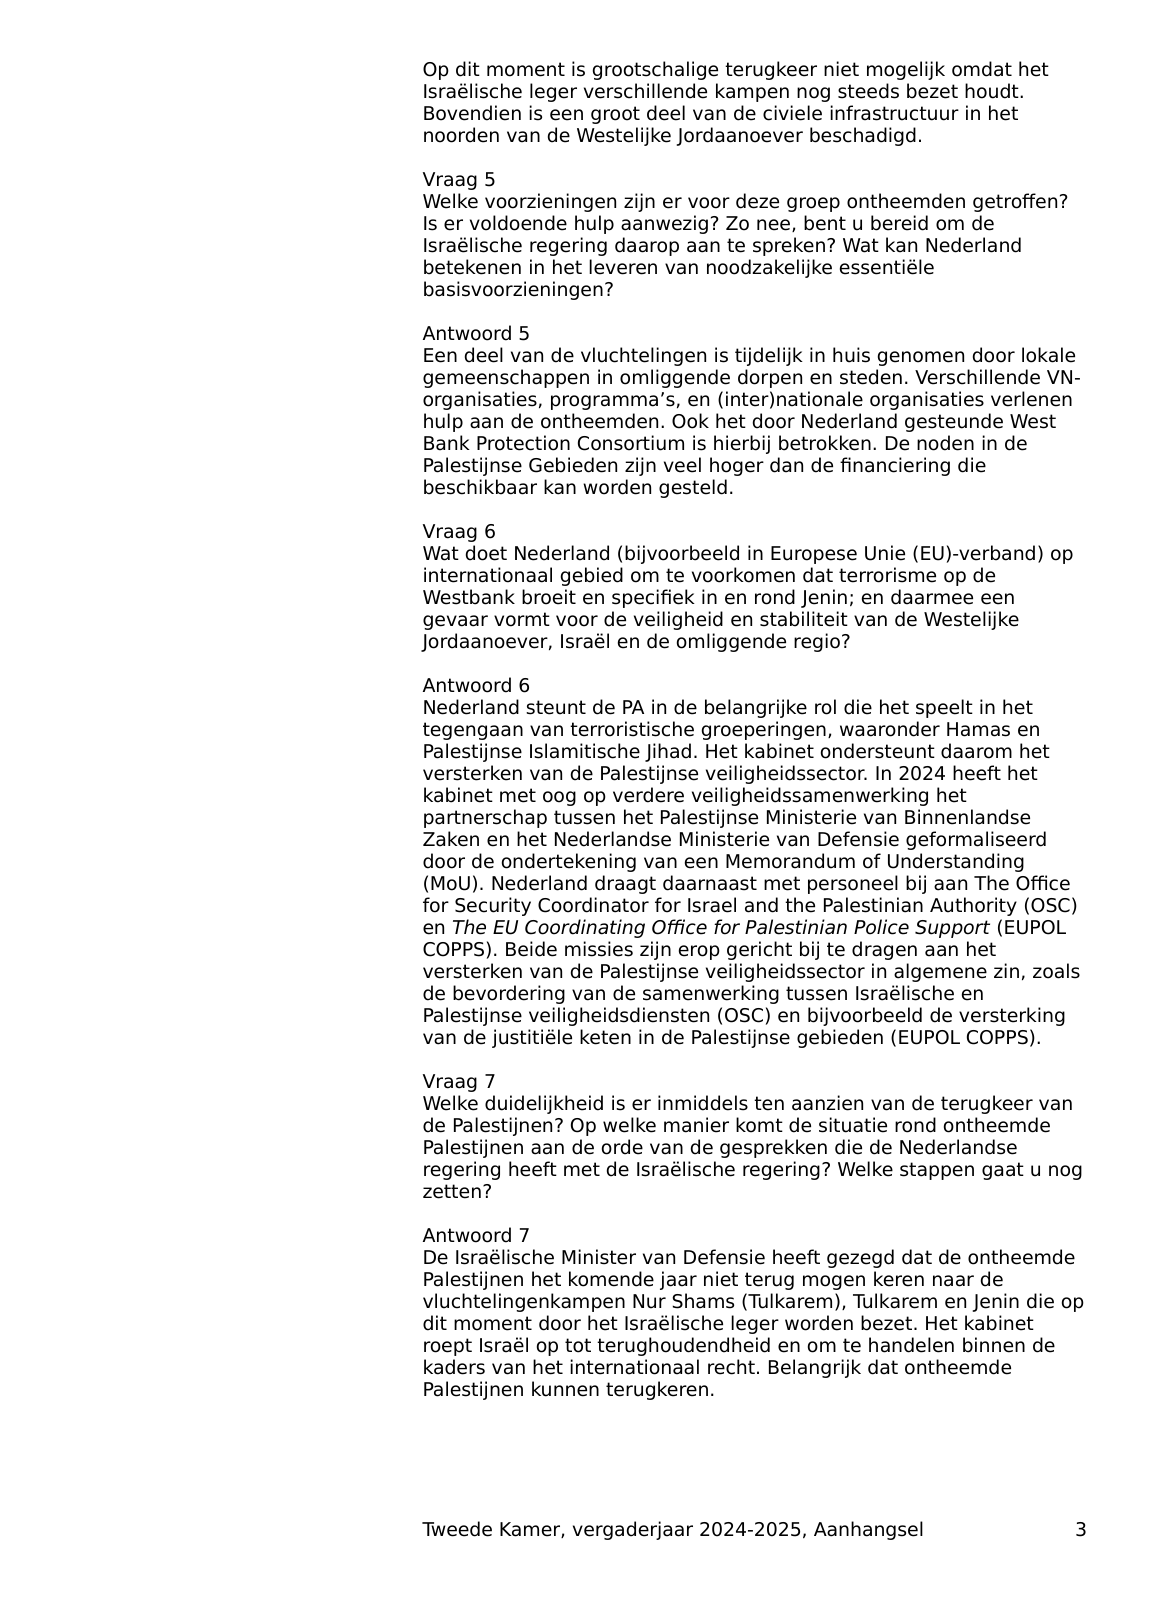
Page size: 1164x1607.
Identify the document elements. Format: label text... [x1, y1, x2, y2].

text Vraag 5 [422, 169, 1087, 191]
text Op dit moment is grootschalige terugkeer niet mogelijk omdat het Israëlische leger verschillende kampen nog steeds bezet houdt. Bovendien is een groot deel van de civiele infrastructuur in het noorden van de Westelijke Jordaanoever beschadigd. [422, 59, 1087, 147]
text Welke voorzieningen zijn er voor deze groep ontheemden getroffen? Is er voldoende hulp aanwezig? Zo nee, bent u bereid om de Israëlische regering daarop aan te spreken? Wat kan Nederland betekenen in het leveren van noodzakelijke essentiële basisvoorzieningen? [422, 191, 1087, 301]
text Wat doet Nederland (bijvoorbeeld in Europese Unie (EU)-verband) op internationaal gebied om te voorkomen dat terrorisme op de Westbank broeit en specifiek in en rond Jenin; en daarmee een gevaar vormt voor de veiligheid en stabiliteit van de Westelijke Jordaanoever, Israël en de omliggende regio? [422, 543, 1087, 653]
text Vraag 7 [422, 1071, 1087, 1093]
text Vraag 6 [422, 521, 1087, 543]
text Antwoord 5 [422, 323, 1087, 345]
text Een deel van de vluchtelingen is tijdelijk in huis genomen door lokale gemeenschappen in omliggende dorpen en steden. Verschillende VN-organisaties, programma’s, en (inter)nationale organisaties verlenen hulp aan de ontheemden. Ook het door Nederland gesteunde West Bank Protection Consortium is hierbij betrokken. De noden in de Palestijnse Gebieden zijn veel hoger dan de financiering die beschikbaar kan worden gesteld. [422, 345, 1087, 499]
text Welke duidelijkheid is er inmiddels ten aanzien van de terugkeer van de Palestijnen? Op welke manier komt de situatie rond ontheemde Palestijnen aan de orde van de gesprekken die de Nederlandse regering heeft met de Israëlische regering? Welke stappen gaat u nog zetten? [422, 1093, 1087, 1203]
text Antwoord 7 [422, 1225, 1087, 1247]
text De Israëlische Minister van Defensie heeft gezegd dat de ontheemde Palestijnen het komende jaar niet terug mogen keren naar de vluchtelingenkampen Nur Shams (Tulkarem), Tulkarem en Jenin die op dit moment door het Israëlische leger worden bezet. Het kabinet roept Israël op tot terughoudendheid en om te handelen binnen de kaders van het internationaal recht. Belangrijk dat ontheemde Palestijnen kunnen terugkeren. [422, 1247, 1087, 1401]
text Nederland steunt de PA in de belangrijke rol die het speelt in het tegengaan van terroristische groeperingen, waaronder Hamas en Palestijnse Islamitische Jihad. Het kabinet ondersteunt daarom het versterken van de Palestijnse veiligheidssector. In 2024 heeft het kabinet met oog op verdere veiligheidssamenwerking het partnerschap tussen het Palestijnse Ministerie van Binnenlandse Zaken en het Nederlandse Ministerie van Defensie geformaliseerd door de ondertekening van een Memorandum of Understanding (MoU). Nederland draagt daarnaast met personeel bij aan The Office for Security Coordinator for Israel and the Palestinian Authority (OSC) en The EU Coordinating Office for Palestinian Police Support (EUPOL COPPS). Beide missies zijn erop gericht bij te dragen aan het versterken van de Palestijnse veiligheidssector in algemene zin, zoals de bevordering van de samenwerking tussen Israëlische en Palestijnse veiligheidsdiensten (OSC) en bijvoorbeeld de versterking van de justitiële keten in de Palestijnse gebieden (EUPOL COPPS). [422, 697, 1087, 1049]
text Antwoord 6 [422, 675, 1087, 697]
